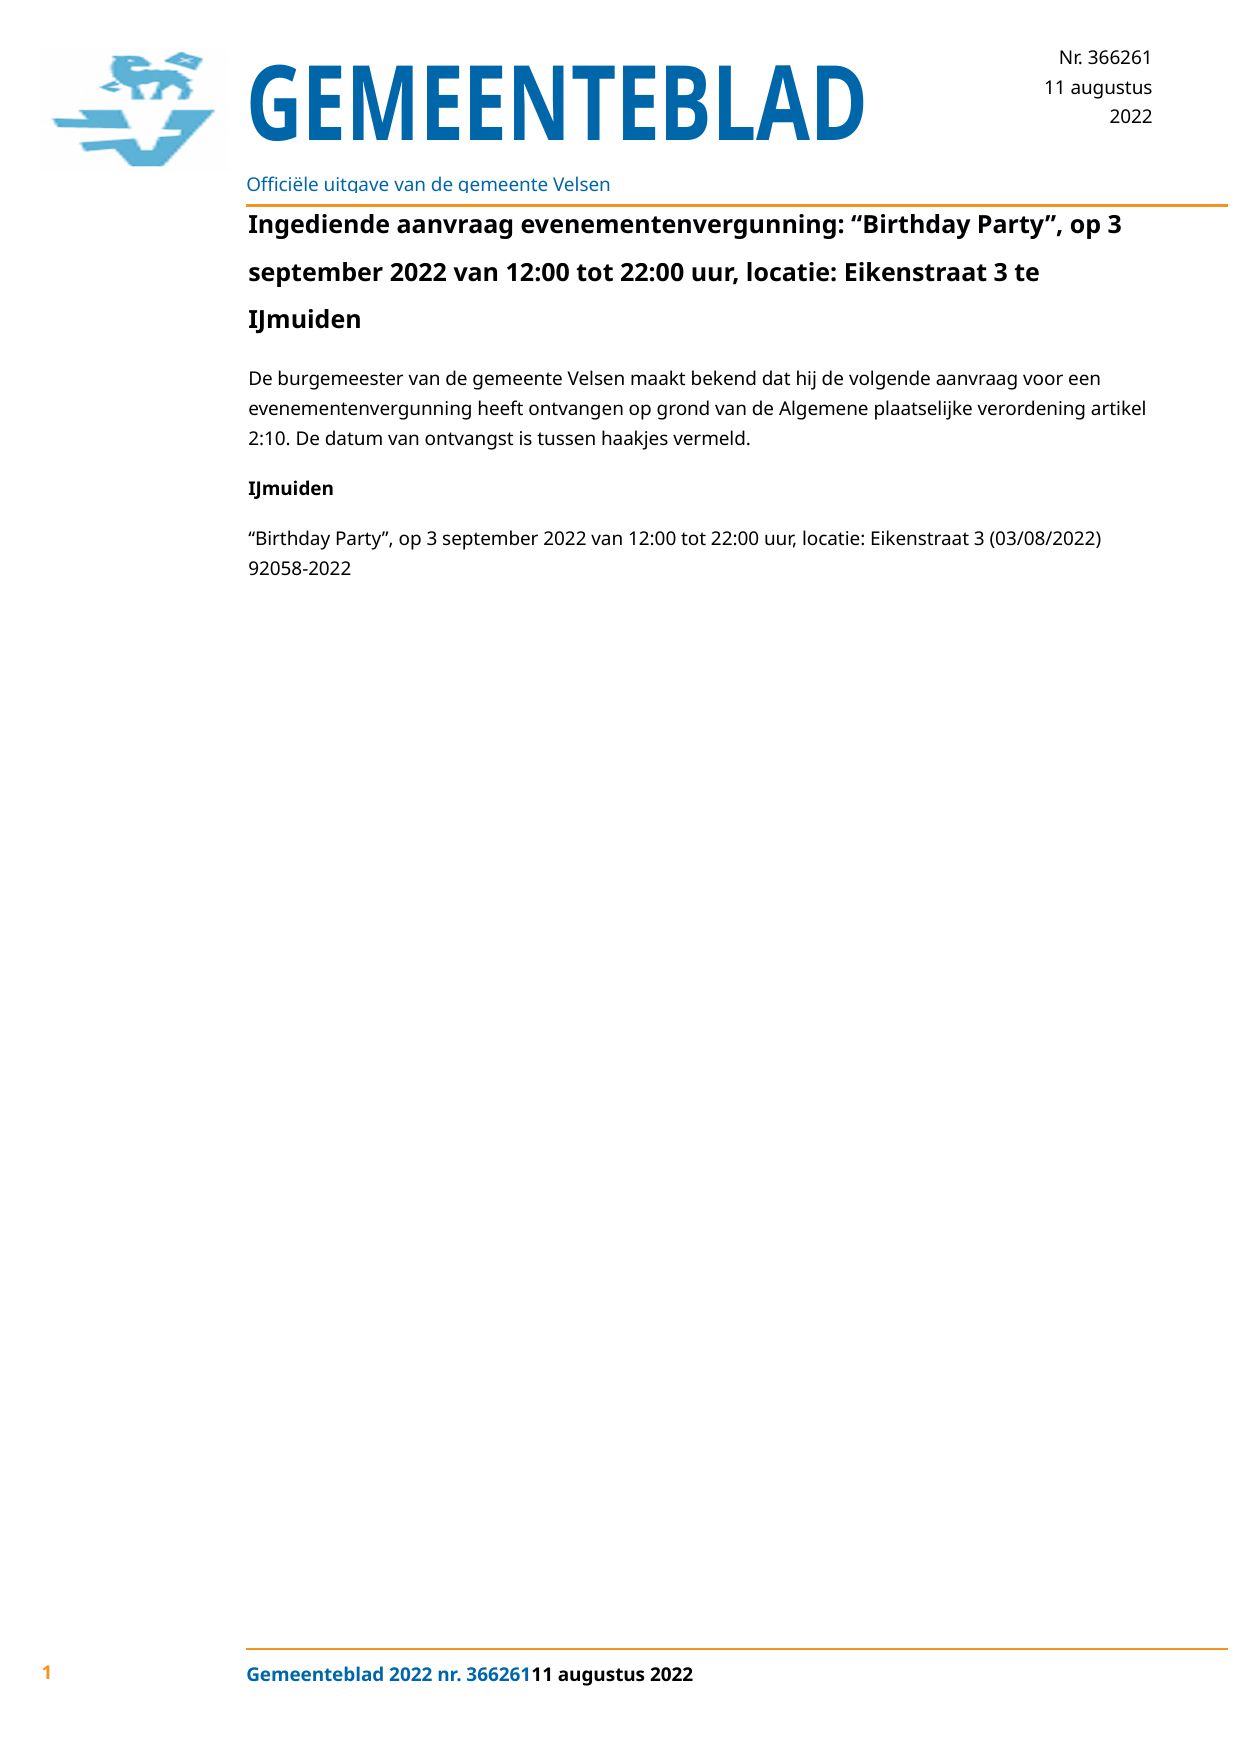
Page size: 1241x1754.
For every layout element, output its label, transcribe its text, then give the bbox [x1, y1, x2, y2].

text IJmuiden [248, 475, 1152, 501]
text “Birthday Party”, op 3 september 2022 van 12:00 tot 22:00 uur, locatie: Eikenstraat 3 (03/08/2022) 92058-2022 [248, 526, 1152, 581]
text Ingediende aanvraag evenementenvergunning: “Birthday Party”, op 3 september 2022 van 12:00 tot 22:00 uur, locatie: Eikenstraat 3 te IJmuiden [248, 207, 1152, 336]
picture [41, 47, 231, 172]
text De burgemeester van de gemeente Velsen maakt bekend dat hij de volgende aanvraag voor een evenementenvergunning heeft ontvangen op grond van de Algemene plaatselijke verordening artikel 2:10. De datum van ontvangst is tussen haakjes vermeld. [248, 366, 1152, 450]
